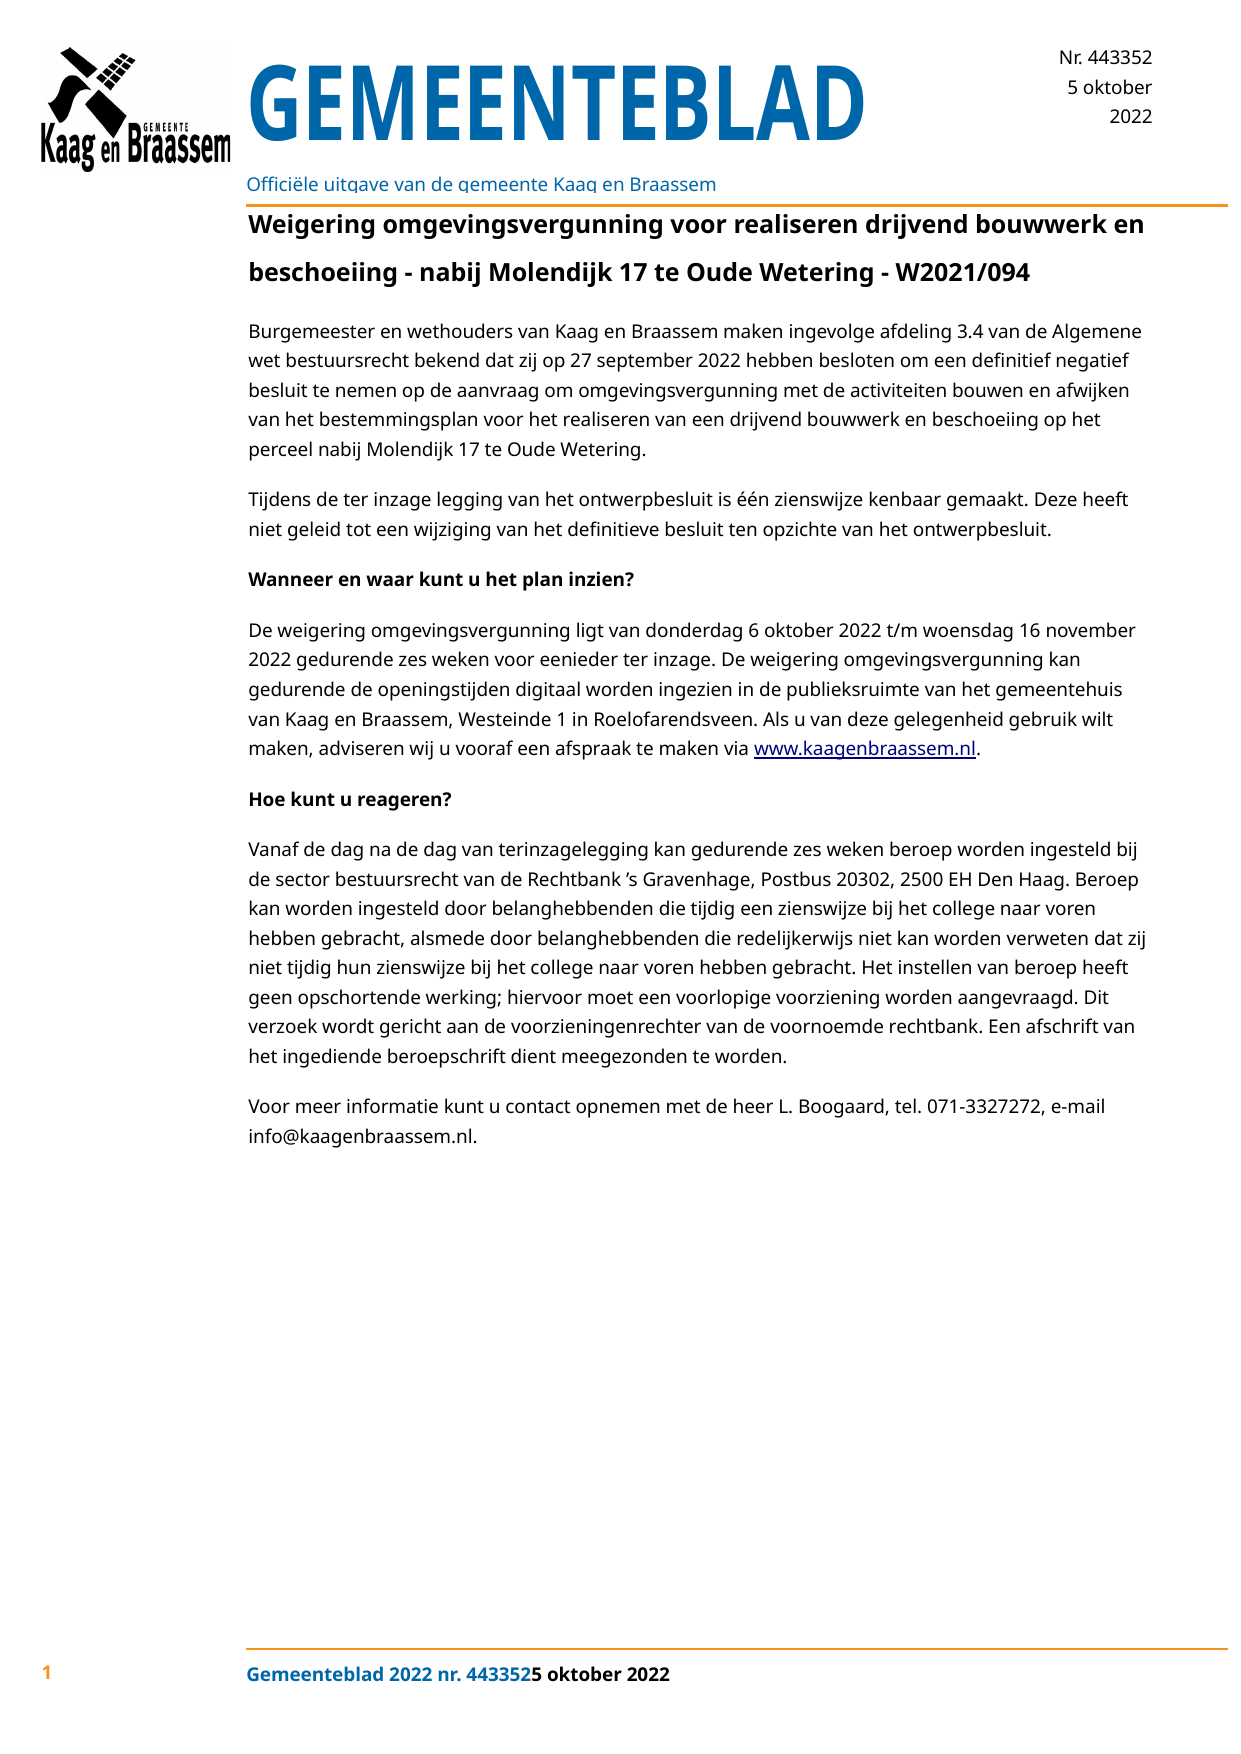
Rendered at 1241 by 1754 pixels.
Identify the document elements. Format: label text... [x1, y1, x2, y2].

text Wanneer en waar kunt u het plan inzien? [248, 567, 1152, 592]
text Weigering omgevingsvergunning voor realiseren drijvend bouwwerk en beschoeiing - nabij Molendijk 17 te Oude Wetering - W2021/094 [248, 207, 1152, 288]
text Hoe kunt u reageren? [248, 786, 1152, 812]
text Tijdens de ter inzage legging van het ontwerpbesluit is één zienswijze kenbaar gemaakt. Deze heeft niet geleid tot een wijziging van het definitieve besluit ten opzichte van het ontwerpbesluit. [248, 487, 1152, 542]
text Vanaf de dag na de dag van terinzagelegging kan gedurende zes weken beroep worden ingesteld bij de sector bestuursrecht van de Rechtbank ’s Gravenhage, Postbus 20302, 2500 EH Den Haag. Beroep kan worden ingesteld door belanghebbenden die tijdig een zienswijze bij het college naar voren hebben gebracht, alsmede door belanghebbenden die redelijkerwijs niet kan worden verweten dat zij niet tijdig hun zienswijze bij het college naar voren hebben gebracht. Het instellen van beroep heeft geen opschortende werking; hiervoor moet een voorlopige voorziening worden aangevraagd. Dit verzoek wordt gericht aan de voorzieningenrechter van de voornoemde rechtbank. Een afschrift van het ingediende beroepschrift dient meegezonden te worden. [248, 836, 1152, 1069]
text De weigering omgevingsvergunning ligt van donderdag 6 oktober 2022 t/m woensdag 16 november 2022 gedurende zes weken voor eenieder ter inzage. De weigering omgevingsvergunning kan gedurende de openingstijden digitaal worden ingezien in de publieksruimte van het gemeentehuis van Kaag en Braassem, Westeinde 1 in Roelofarendsveen. Als u van deze gelegenheid gebruik wilt maken, adviseren wij u vooraf een afspraak te maken via www.kaagenbraassem.nl. [248, 617, 1152, 761]
text Voor meer informatie kunt u contact opnemen met de heer L. Boogaard, tel. 071-3327272, e-mail info@kaagenbraassem.nl. [248, 1094, 1152, 1149]
picture [41, 47, 231, 172]
text Burgemeester en wethouders van Kaag en Braassem maken ingevolge afdeling 3.4 van de Algemene wet bestuursrecht bekend dat zij op 27 september 2022 hebben besloten om een definitief negatief besluit te nemen op de aanvraag om omgevingsvergunning met de activiteiten bouwen en afwijken van het bestemmingsplan voor het realiseren van een drijvend bouwwerk en beschoeiing op het perceel nabij Molendijk 17 te Oude Wetering. [248, 318, 1152, 462]
